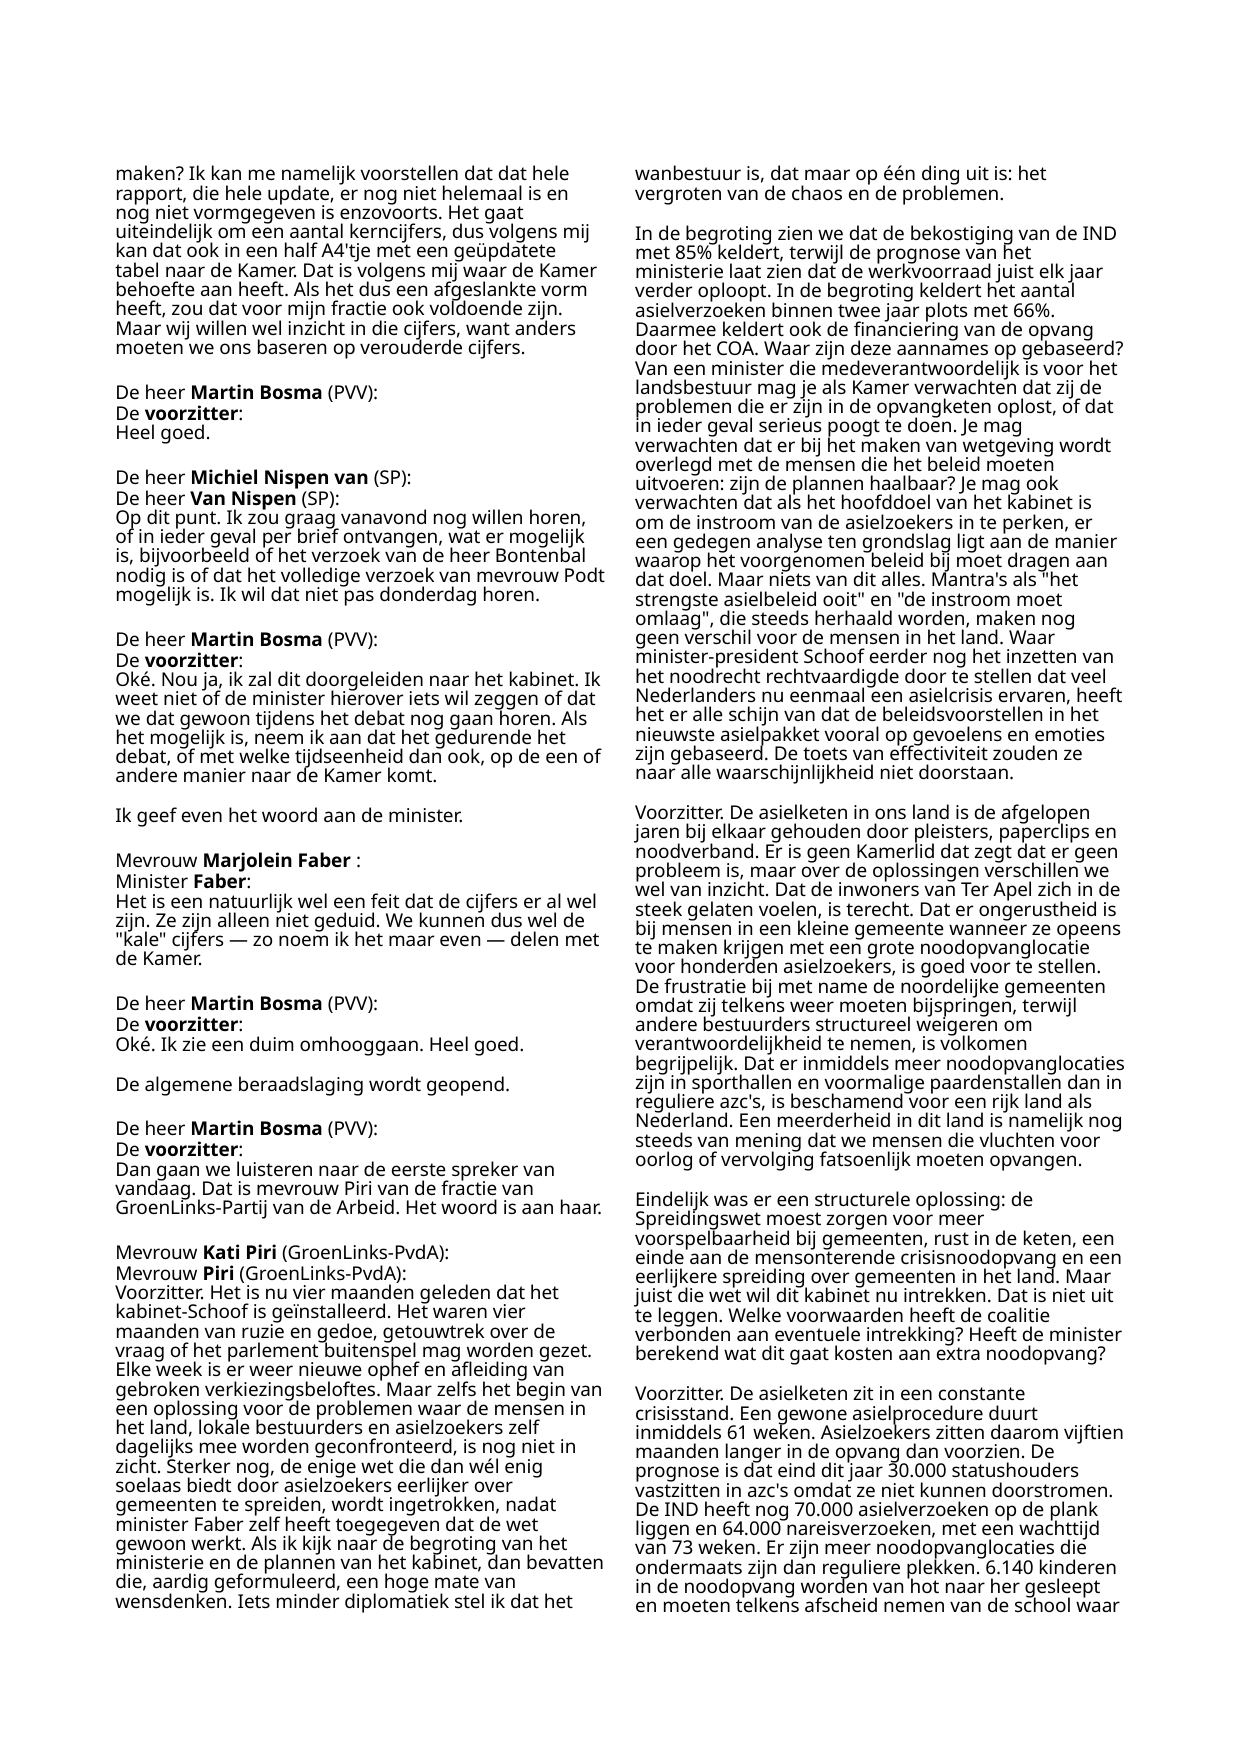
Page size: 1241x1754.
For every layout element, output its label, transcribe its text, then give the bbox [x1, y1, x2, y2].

text Oké. Nou ja, ik zal dit doorgeleiden naar het kabinet. Ik weet niet of de minister hierover iets wil zeggen of dat we dat gewoon tijdens het debat nog gaan horen. Als het mogelijk is, neem ik aan dat het gedurende het debat, of met welke tijdseenheid dan ook, op de een of andere manier naar de Kamer komt. [115, 671, 605, 787]
text Eindelijk was er een structurele oplossing: de Spreidingswet moest zorgen voor meer voorspelbaarheid bij gemeenten, rust in de keten, een einde aan de mensonterende crisisnoodopvang en een eerlijkere spreiding over gemeenten in het land. Maar juist die wet wil dit kabinet nu intrekken. Dat is niet uit te leggen. Welke voorwaarden heeft de coalitie verbonden aan eventuele intrekking? Heeft de minister berekend wat dit gaat kosten aan extra noodopvang? [635, 1191, 1125, 1364]
text Oké. Ik zie een duim omhooggaan. Heel goed. [115, 1036, 605, 1055]
text Op dit punt. Ik zou graag vanavond nog willen horen, of in ieder geval per brief ontvangen, wat er mogelijk is, bijvoorbeeld of het verzoek van de heer Bontenbal nodig is of dat het volledige verzoek van mevrouw Podt mogelijk is. Ik wil dat niet pas donderdag horen. [115, 509, 605, 605]
text Ik geef even het woord aan de minister. [115, 807, 605, 827]
text Voorzitter. Het is nu vier maanden geleden dat het kabinet-Schoof is geïnstalleerd. Het waren vier maanden van ruzie en gedoe, getouwtrek over de vraag of het parlement buitenspel mag worden gezet. Elke week is er weer nieuwe ophef en afleiding van gebroken verkiezingsbeloftes. Maar zelfs het begin van een oplossing voor de problemen waar de mensen in het land, lokale bestuurders en asielzoekers zelf dagelijks mee worden geconfronteerd, is nog niet in zicht. Sterker nog, de enige wet die dan wél enig soelaas biedt door asielzoekers eerlijker over gemeenten te spreiden, wordt ingetrokken, nadat minister Faber zelf heeft toegegeven dat de wet gewoon werkt. Als ik kijk naar de begroting van het ministerie en de plannen van het kabinet, dan bevatten die, aardig geformuleerd, een hoge mate van wensdenken. Iets minder diplomatiek stel ik dat het [115, 1284, 605, 1612]
text De voorzitter: [115, 1016, 605, 1036]
text De heer Martin Bosma (PVV): [115, 626, 605, 652]
text In de begroting zien we dat de bekostiging van de IND met 85% keldert, terwijl de prognose van het ministerie laat zien dat de werkvoorraad juist elk jaar verder oploopt. In de begroting keldert het aantal asielverzoeken binnen twee jaar plots met 66%. Daarmee keldert ook de financiering van de opvang door het COA. Waar zijn deze aannames op gebaseerd? Van een minister die medeverantwoordelijk is voor het landsbestuur mag je als Kamer verwachten dat zij de problemen die er zijn in de opvangketen oplost, of dat in ieder geval serieus poogt te doen. Je mag verwachten dat er bij het maken van wetgeving wordt overlegd met de mensen die het beleid moeten uitvoeren: zijn de plannen haalbaar? Je mag ook verwachten dat als het hoofddoel van het kabinet is om de instroom van de asielzoekers in te perken, er een gedegen analyse ten grondslag ligt aan de manier waarop het voorgenomen beleid bij moet dragen aan dat doel. Maar niets van dit alles. Mantra's als "het strengste asielbeleid ooit" en "de instroom moet omlaag", die steeds herhaald worden, maken nog geen verschil voor de mensen in het land. Waar minister-president Schoof eerder nog het inzetten van het noodrecht rechtvaardigde door te stellen dat veel Nederlanders nu eenmaal een asielcrisis ervaren, heeft het er alle schijn van dat de beleidsvoorstellen in het nieuwste asielpakket vooral op gevoelens en emoties zijn gebaseerd. De toets van effectiviteit zouden ze naar alle waarschijnlijkheid niet doorstaan. [635, 224, 1125, 783]
text Mevrouw Piri (GroenLinks-PvdA): [115, 1265, 605, 1284]
text De heer Michiel Nispen van (SP): [115, 464, 605, 490]
text Mevrouw Kati Piri (GroenLinks-PvdA): [115, 1239, 605, 1265]
text Dan gaan we luisteren naar de eerste spreker van vandaag. Dat is mevrouw Piri van de fractie van GroenLinks-Partij van de Arbeid. Het woord is aan haar. [115, 1161, 605, 1218]
text De algemene beraadslaging wordt geopend. [115, 1076, 605, 1095]
text De heer Martin Bosma (PVV): [115, 379, 605, 404]
text maken? Ik kan me namelijk voorstellen dat dat hele rapport, die hele update, er nog niet helemaal is en nog niet vormgegeven is enzovoorts. Het gaat uiteindelijk om een aantal kerncijfers, dus volgens mij kan dat ook in een half A4'tje met een geüpdatete tabel naar de Kamer. Dat is volgens mij waar de Kamer behoefte aan heeft. Als het dus een afgeslankte vorm heeft, zou dat voor mijn fractie ook voldoende zijn. Maar wij willen wel inzicht in die cijfers, want anders moeten we ons baseren op verouderde cijfers. [115, 165, 605, 358]
text De voorzitter: [115, 404, 605, 424]
text Voorzitter. De asielketen zit in een constante crisisstand. Een gewone asielprocedure duurt inmiddels 61 weken. Asielzoekers zitten daarom vijftien maanden langer in de opvang dan voorzien. De prognose is dat eind dit jaar 30.000 statushouders vastzitten in azc's omdat ze niet kunnen doorstromen. De IND heeft nog 70.000 asielverzoeken op de plank liggen en 64.000 nareisverzoeken, met een wachttijd van 73 weken. Er zijn meer noodopvanglocaties die ondermaats zijn dan reguliere plekken. 6.140 kinderen in de noodopvang worden van hot naar her gesleept en moeten telkens afscheid nemen van de school waar [635, 1385, 1125, 1616]
text Mevrouw Marjolein Faber : [115, 848, 605, 873]
text Minister Faber: [115, 873, 605, 893]
text De heer Martin Bosma (PVV): [115, 1116, 605, 1141]
text De voorzitter: [115, 652, 605, 671]
text wanbestuur is, dat maar op één ding uit is: het vergroten van de chaos en de problemen. [635, 165, 1125, 204]
text De heer Van Nispen (SP): [115, 490, 605, 509]
text Voorzitter. De asielketen in ons land is de afgelopen jaren bij elkaar gehouden door pleisters, paperclips en noodverband. Er is geen Kamerlid dat zegt dat er geen probleem is, maar over de oplossingen verschillen we wel van inzicht. Dat de inwoners van Ter Apel zich in de steek gelaten voelen, is terecht. Dat er ongerustheid is bij mensen in een kleine gemeente wanneer ze opeens te maken krijgen met een grote noodopvanglocatie voor honderden asielzoekers, is goed voor te stellen. De frustratie bij met name de noordelijke gemeenten omdat zij telkens weer moeten bijspringen, terwijl andere bestuurders structureel weigeren om verantwoordelijkheid te nemen, is volkomen begrijpelijk. Dat er inmiddels meer noodopvanglocaties zijn in sporthallen en voormalige paardenstallen dan in reguliere azc's, is beschamend voor een rijk land als Nederland. Een meerderheid in dit land is namelijk nog steeds van mening dat we mensen die vluchten voor oorlog of vervolging fatsoenlijk moeten opvangen. [635, 804, 1125, 1170]
text De voorzitter: [115, 1141, 605, 1161]
text Het is een natuurlijk wel een feit dat de cijfers er al wel zijn. Ze zijn alleen niet geduid. We kunnen dus wel de "kale" cijfers — zo noem ik het maar even — delen met de Kamer. [115, 893, 605, 970]
text De heer Martin Bosma (PVV): [115, 991, 605, 1016]
text Heel goed. [115, 424, 605, 443]
